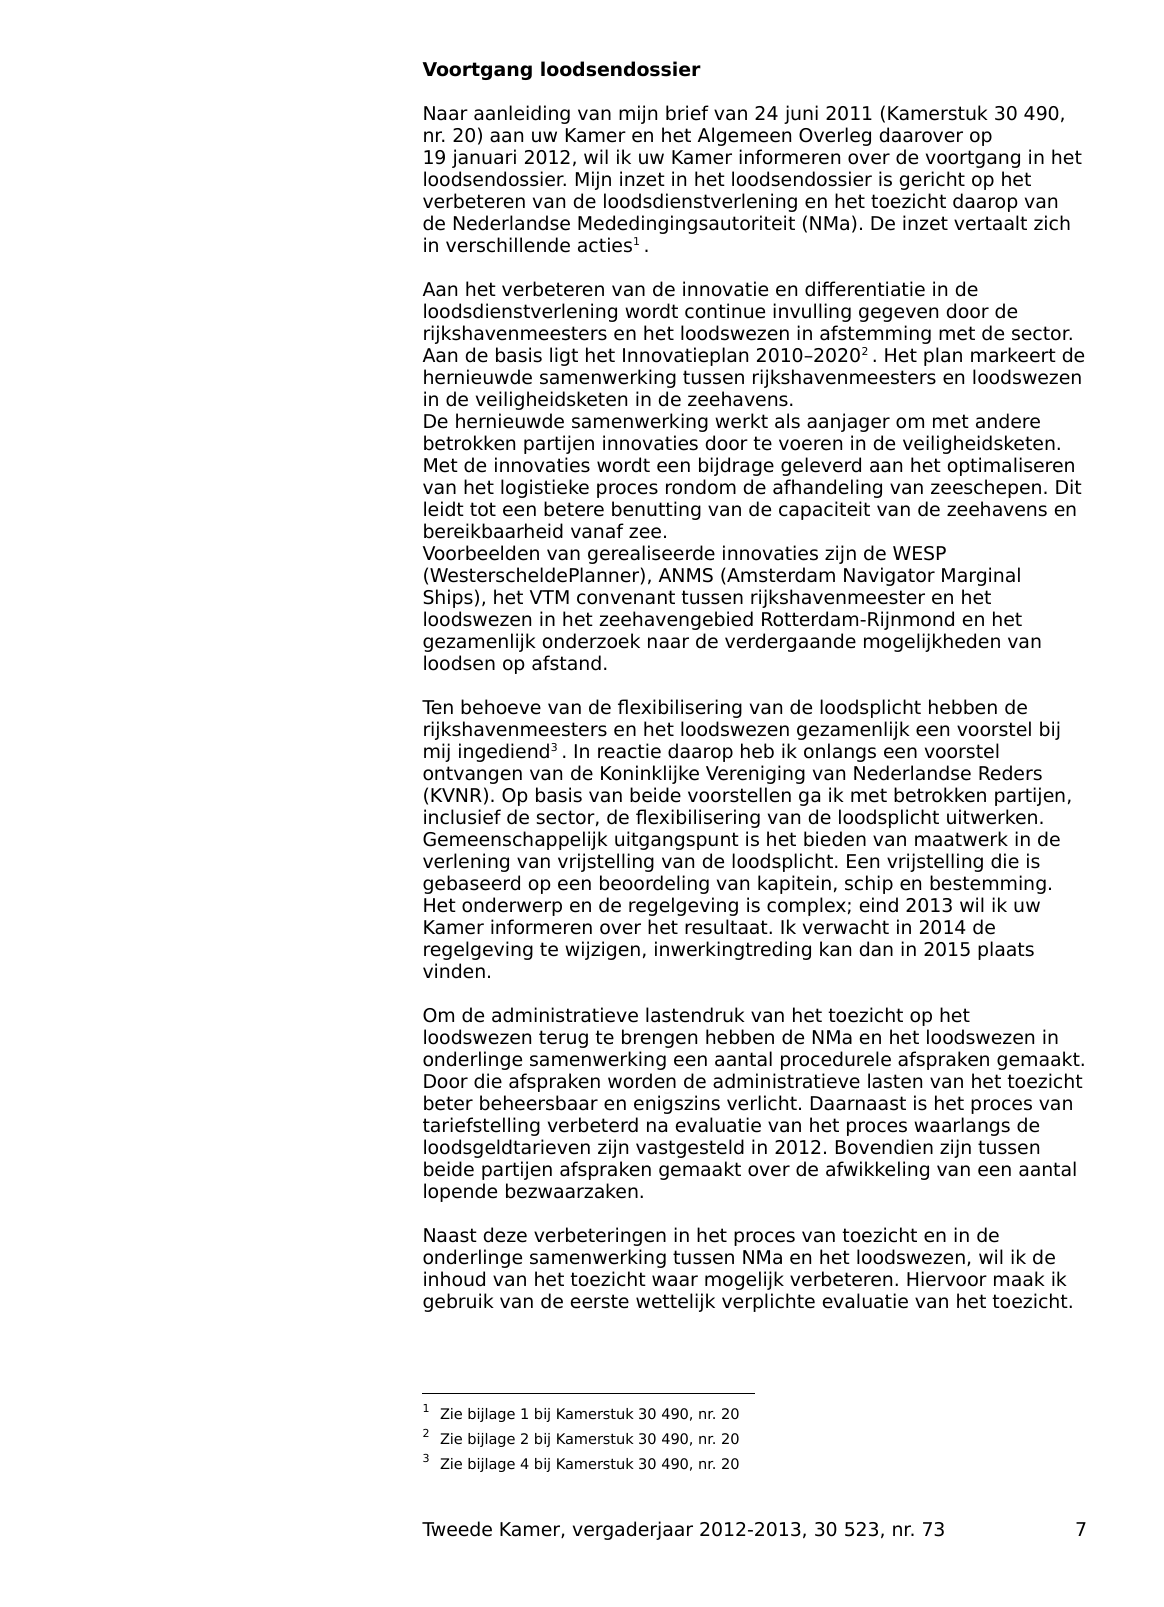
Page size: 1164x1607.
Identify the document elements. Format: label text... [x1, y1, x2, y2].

text Om de administratieve lastendruk van het toezicht op het loodswezen terug te brengen hebben de NMa en het loodswezen in onderlinge samenwerking een aantal procedurele afspraken gemaakt. Door die afspraken worden de administratieve lasten van het toezicht beter beheersbaar en enigszins verlicht. Daarnaast is het proces van tariefstelling verbeterd na evaluatie van het proces waarlangs de loodsgeldtarieven zijn vastgesteld in 2012. Bovendien zijn tussen beide partijen afspraken gemaakt over de afwikkeling van een aantal lopende bezwaarzaken. [422, 1005, 1087, 1203]
text Zie bijlage 1 bij Kamerstuk 30 490, nr. 20 [422, 1402, 1087, 1424]
subtitle Voortgang loodsendossier [422, 59, 1087, 81]
text Voorbeelden van gerealiseerde innovaties zijn de WESP (WesterscheldePlanner), ANMS (Amsterdam Navigator Marginal Ships), het VTM convenant tussen rijkshavenmeester en het loodswezen in het zeehavengebied Rotterdam-Rijnmond en het gezamenlijk onderzoek naar de verdergaande mogelijkheden van loodsen op afstand. [422, 543, 1087, 675]
text Ten behoeve van de flexibilisering van de loodsplicht hebben de rijkshavenmeesters en het loodswezen gezamenlijk een voorstel bij mij ingediend. In reactie daarop heb ik onlangs een voorstel ontvangen van de Koninklijke Vereniging van Nederlandse Reders (KVNR). Op basis van beide voorstellen ga ik met betrokken partijen, inclusief de sector, de flexibilisering van de loodsplicht uitwerken. [422, 697, 1087, 829]
text Zie bijlage 4 bij Kamerstuk 30 490, nr. 20 [422, 1452, 1087, 1474]
text Zie bijlage 2 bij Kamerstuk 30 490, nr. 20 [422, 1427, 1087, 1449]
text Naast deze verbeteringen in het proces van toezicht en in de onderlinge samenwerking tussen NMa en het loodswezen, wil ik de inhoud van het toezicht waar mogelijk verbeteren. Hiervoor maak ik gebruik van de eerste wettelijk verplichte evaluatie van het toezicht. [422, 1225, 1087, 1313]
text Gemeenschappelijk uitgangspunt is het bieden van maatwerk in de verlening van vrijstelling van de loodsplicht. Een vrijstelling die is gebaseerd op een beoordeling van kapitein, schip en bestemming. Het onderwerp en de regelgeving is complex; eind 2013 wil ik uw Kamer informeren over het resultaat. Ik verwacht in 2014 de regelgeving te wijzigen, inwerkingtreding kan dan in 2015 plaats vinden. [422, 829, 1087, 983]
text Aan het verbeteren van de innovatie en differentiatie in de loodsdienstverlening wordt continue invulling gegeven door de rijkshavenmeesters en het loodswezen in afstemming met de sector. Aan de basis ligt het Innovatieplan 2010–2020. Het plan markeert de hernieuwde samenwerking tussen rijkshavenmeesters en loodswezen in de veiligheidsketen in de zeehavens. [422, 279, 1087, 411]
text Naar aanleiding van mijn brief van 24 juni 2011 (Kamerstuk 30 490, nr. 20) aan uw Kamer en het Algemeen Overleg daarover op 19 januari 2012, wil ik uw Kamer informeren over de voortgang in het loodsendossier. Mijn inzet in het loodsendossier is gericht op het verbeteren van de loodsdienstverlening en het toezicht daarop van de Nederlandse Mededingingsautoriteit (NMa). De inzet vertaalt zich in verschillende acties. [422, 103, 1087, 257]
text De hernieuwde samenwerking werkt als aanjager om met andere betrokken partijen innovaties door te voeren in de veiligheidsketen. Met de innovaties wordt een bijdrage geleverd aan het optimaliseren van het logistieke proces rondom de afhandeling van zeeschepen. Dit leidt tot een betere benutting van de capaciteit van de zeehavens en bereikbaarheid vanaf zee. [422, 411, 1087, 543]
